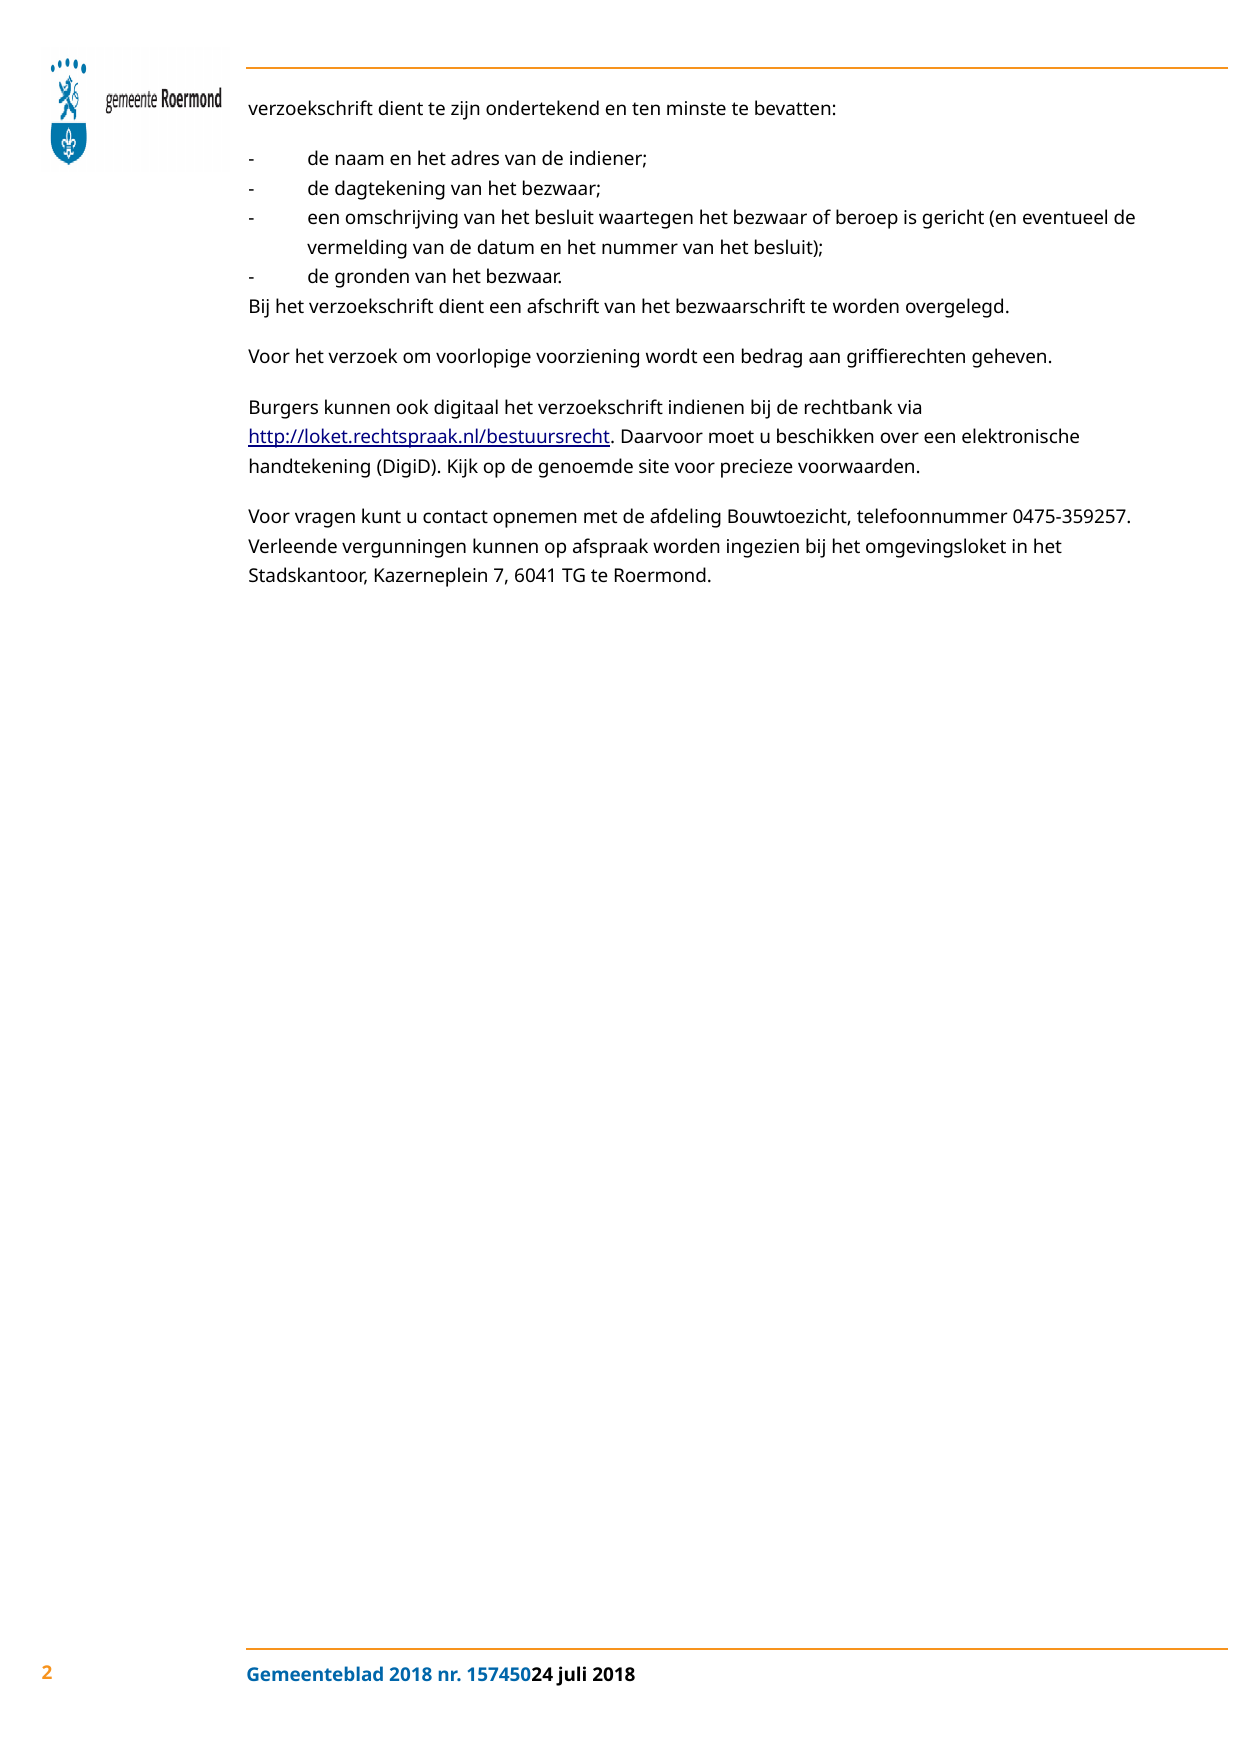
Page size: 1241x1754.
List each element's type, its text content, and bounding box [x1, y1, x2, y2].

text verzoekschrift dient te zijn ondertekend en ten minste te bevatten: [248, 95, 1152, 121]
text Voor het verzoek om voorlopige voorziening wordt een bedrag aan griffierechten geheven. [248, 343, 1152, 369]
list de naam en het adres van de indiener; [248, 145, 1152, 171]
list de dagtekening van het bezwaar; [248, 175, 1152, 201]
picture [41, 47, 231, 172]
text Burgers kunnen ook digitaal het verzoekschrift indienen bij de rechtbank via http://loket.rechtspraak.nl/bestuursrecht. Daarvoor moet u beschikken over een elektronische handtekening (DigiD). Kijk op de genoemde site voor precieze voorwaarden. [248, 394, 1152, 479]
list een omschrijving van het besluit waartegen het bezwaar of beroep is gericht (en eventueel de vermelding van de datum en het nummer van het besluit); [248, 204, 1152, 260]
text Voor vragen kunt u contact opnemen met de afdeling Bouwtoezicht, telefoonnummer 0475-359257. Verleende vergunningen kunnen op afspraak worden ingezien bij het omgevingsloket in het Stadskantoor, Kazerneplein 7, 6041 TG te Roermond. [248, 503, 1152, 588]
text Bij het verzoekschrift dient een afschrift van het bezwaarschrift te worden overgelegd. [248, 293, 1152, 319]
list de gronden van het bezwaar. [248, 263, 1152, 289]
